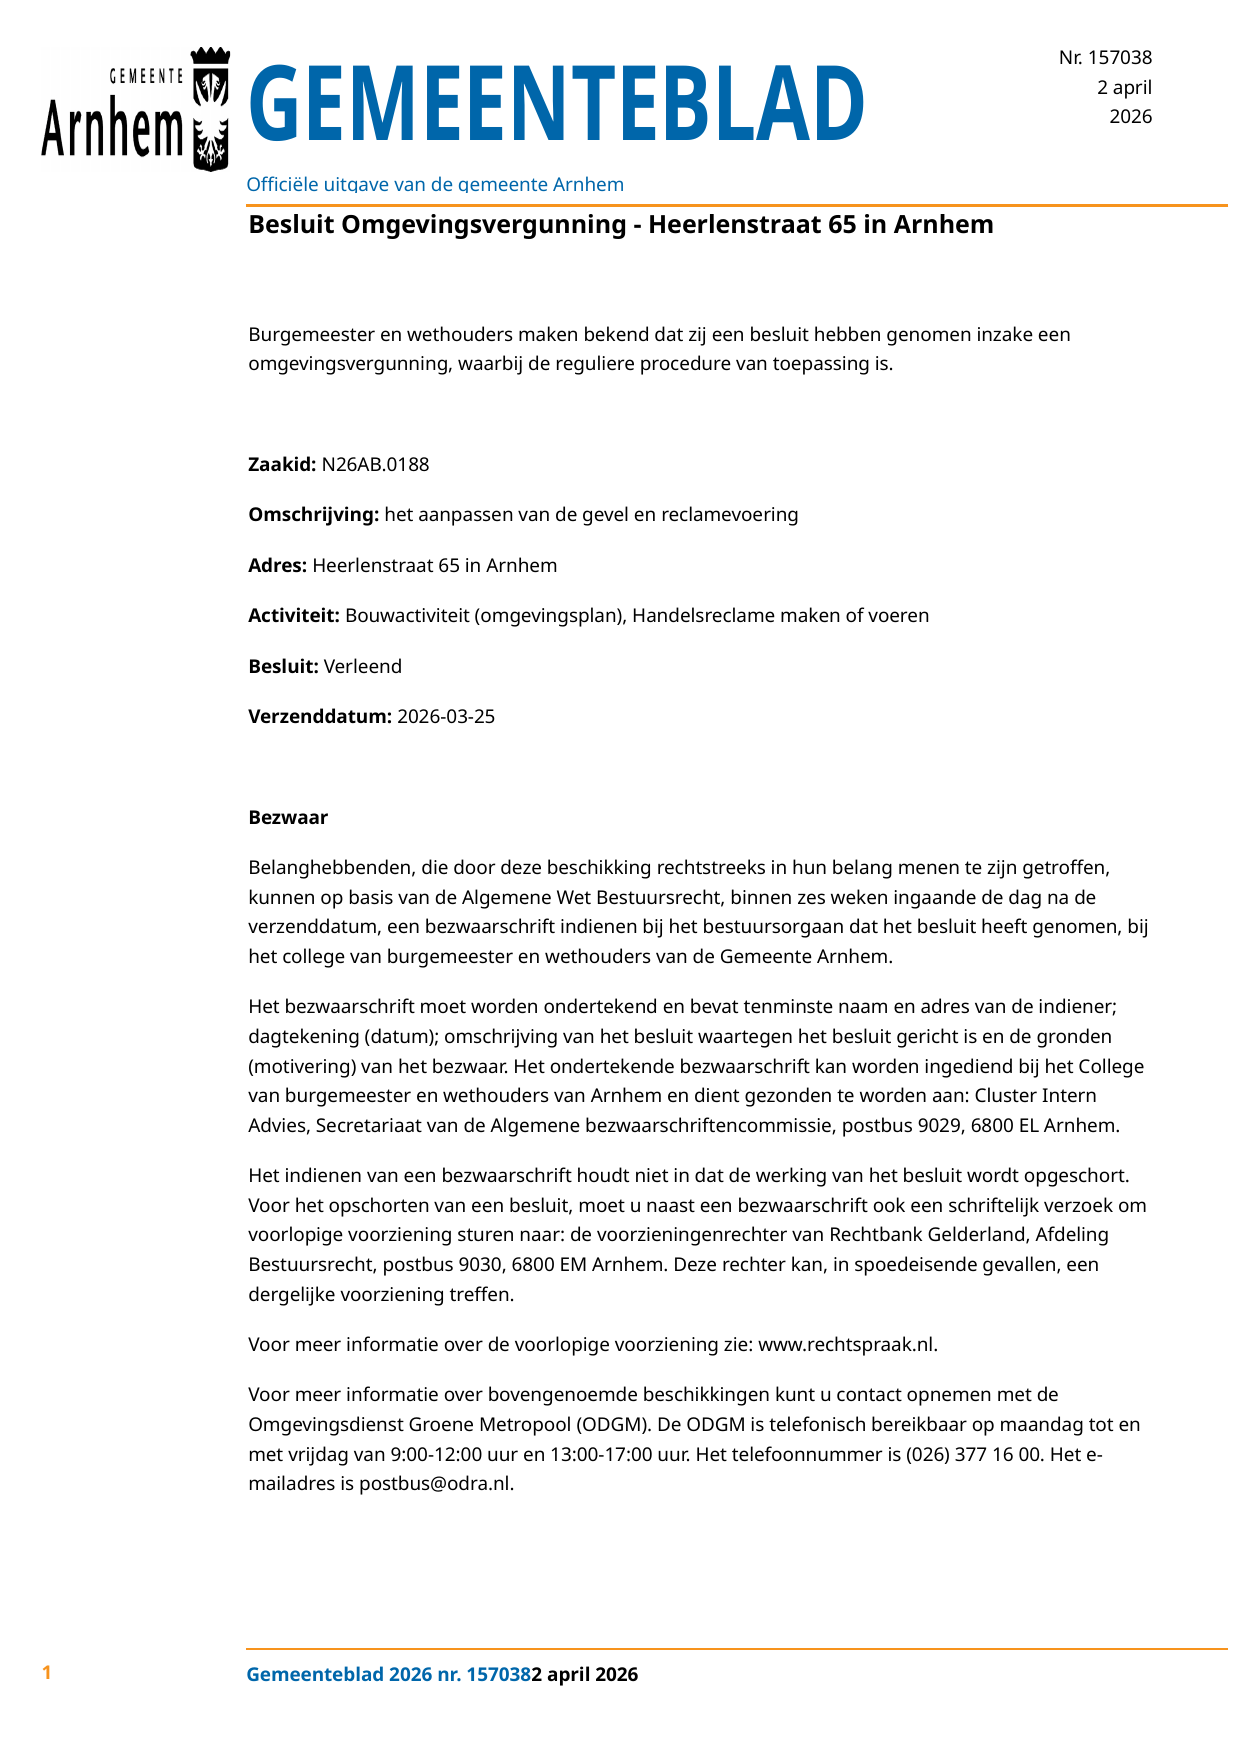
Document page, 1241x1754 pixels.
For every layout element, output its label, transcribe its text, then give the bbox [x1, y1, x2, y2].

text Zaakid: N26AB.0188 [248, 451, 1152, 477]
text Voor meer informatie over de voorlopige voorziening zie: www.rechtspraak.nl. [248, 1331, 1152, 1357]
text Omschrijving: het aanpassen van de gevel en reclamevoering [248, 502, 1152, 527]
text Het indienen van een bezwaarschrift houdt niet in dat de werking van het besluit wordt opgeschort. Voor het opschorten van een besluit, moet u naast een bezwaarschrift ook een schriftelijk verzoek om voorlopige voorziening sturen naar: de voorzieningenrechter van Rechtbank Gelderland, Afdeling Bestuursrecht, postbus 9030, 6800 EM Arnhem. Deze rechter kan, in spoedeisende gevallen, een dergelijke voorziening treffen. [248, 1162, 1152, 1306]
text Adres: Heerlenstraat 65 in Arnhem [248, 552, 1152, 578]
picture [41, 47, 231, 172]
text Activiteit: Bouwactiviteit (omgevingsplan), Handelsreclame maken of voeren [248, 602, 1152, 628]
text Het bezwaarschrift moet worden ondertekend en bevat tenminste naam en adres van de indiener; dagtekening (datum); omschrijving van het besluit waartegen het besluit gericht is en de gronden (motivering) van het bezwaar. Het ondertekende bezwaarschrift kan worden ingediend bij het College van burgemeester en wethouders van Arnhem en dient gezonden te worden aan: Cluster Intern Advies, Secretariaat van de Algemene bezwaarschriftencommissie, postbus 9029, 6800 EL Arnhem. [248, 994, 1152, 1138]
text Belanghebbenden, die door deze beschikking rechtstreeks in hun belang menen te zijn getroffen, kunnen op basis van de Algemene Wet Bestuursrecht, binnen zes weken ingaande de dag na de verzenddatum, een bezwaarschrift indienen bij het bestuursorgaan dat het besluit heeft genomen, bij het college van burgemeester en wethouders van de Gemeente Arnhem. [248, 854, 1152, 969]
text Besluit Omgevingsvergunning - Heerlenstraat 65 in Arnhem [248, 207, 1152, 241]
text Bezwaar [248, 804, 1152, 830]
text Voor meer informatie over bovengenoemde beschikkingen kunt u contact opnemen met de Omgevingsdienst Groene Metropool (ODGM). De ODGM is telefonisch bereikbaar op maandag tot en met vrijdag van 9:00-12:00 uur en 13:00-17:00 uur. Het telefoonnummer is (026) 377 16 00. Het e-mailadres is postbus@odra.nl. [248, 1382, 1152, 1496]
text Besluit: Verleend [248, 653, 1152, 678]
text Burgemeester en wethouders maken bekend dat zij een besluit hebben genomen inzake een omgevingsvergunning, waarbij de reguliere procedure van toepassing is. [248, 321, 1152, 376]
text Verzenddatum: 2026-03-25 [248, 703, 1152, 729]
